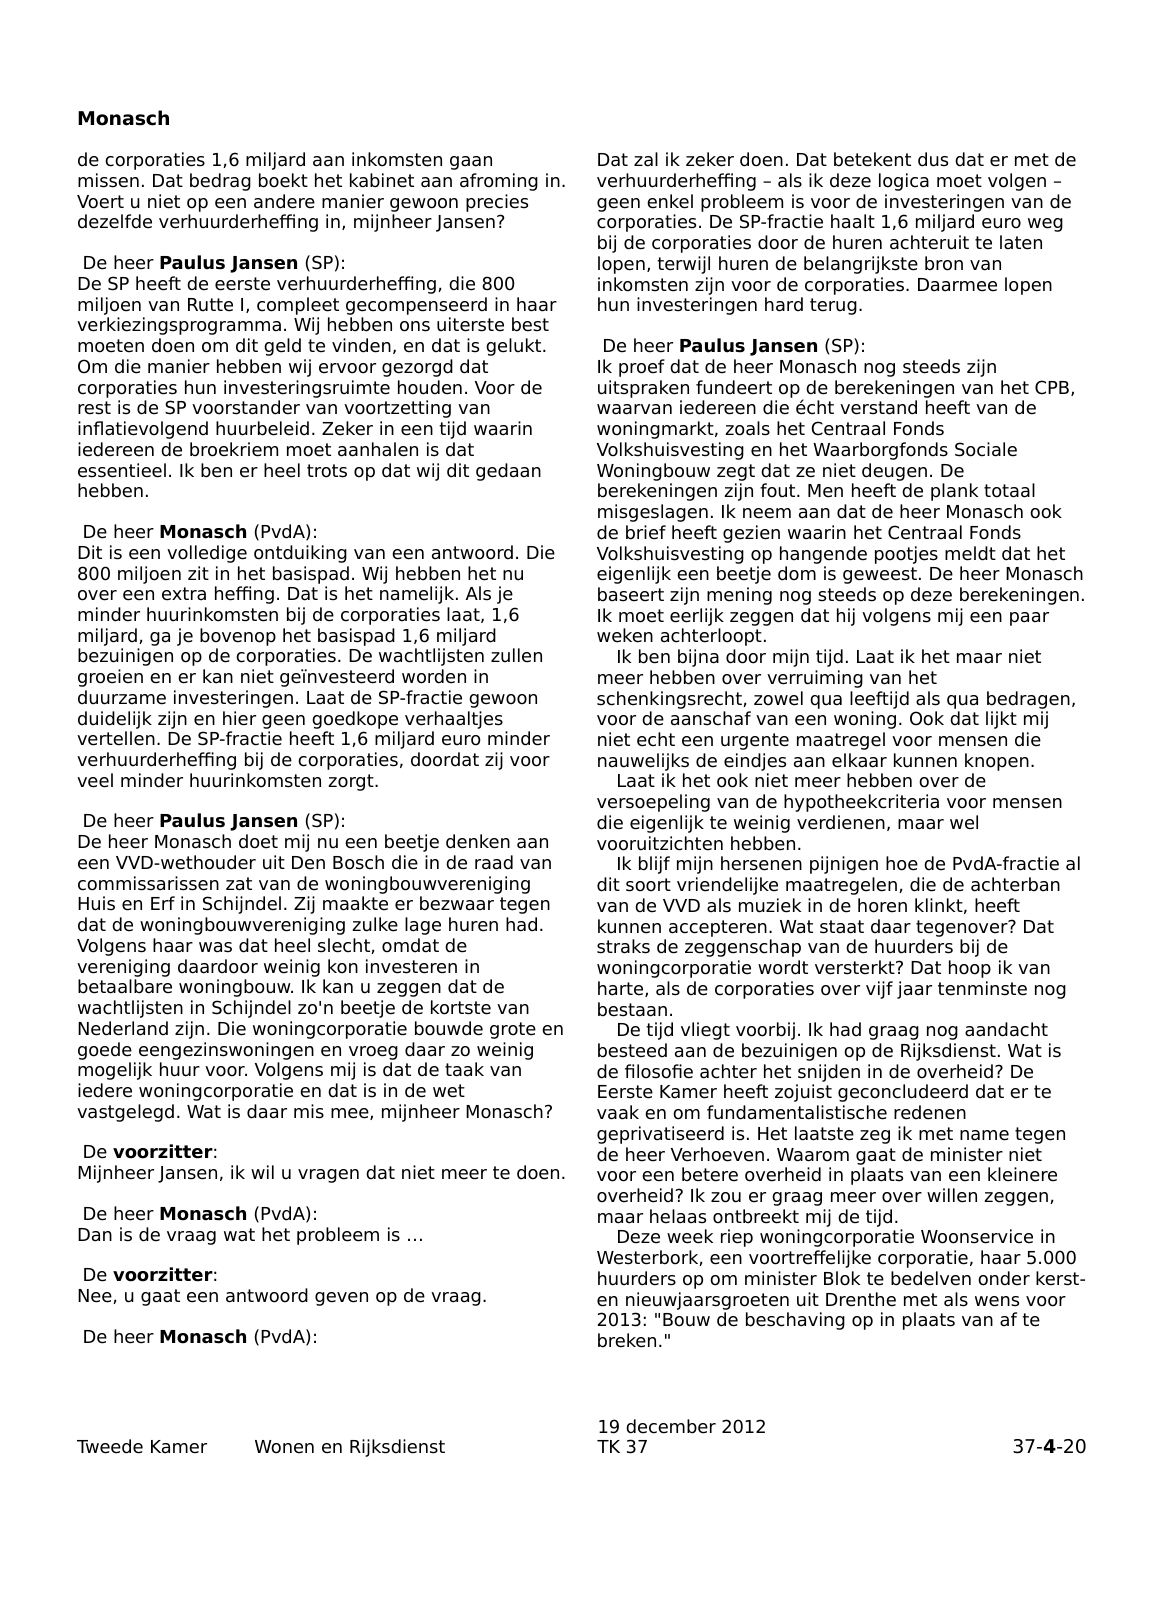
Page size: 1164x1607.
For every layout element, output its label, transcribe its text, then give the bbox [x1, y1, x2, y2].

text De heer Paulus Jansen (SP): [77, 253, 567, 274]
text De heer Paulus Jansen (SP): [596, 336, 1087, 357]
text Nee, u gaat een antwoord geven op de vraag. [77, 1286, 567, 1307]
text Ik proef dat de heer Monasch nog steeds zijn uitspraken fundeert op de berekeningen van het CPB, waarvan iedereen die écht verstand heeft van de woningmarkt, zoals het Centraal Fonds Volkshuisvesting en het Waarborgfonds Sociale Woningbouw zegt dat ze niet deugen. De berekeningen zijn fout. Men heeft de plank totaal misgeslagen. Ik neem aan dat de heer Monasch ook de brief heeft gezien waarin het Centraal Fonds Volkshuisvesting op hangende pootjes meldt dat het eigenlijk een beetje dom is geweest. De heer Monasch baseert zijn mening nog steeds op deze berekeningen. Ik moet eerlijk zeggen dat hij volgens mij een paar weken achterloopt. [596, 357, 1087, 647]
text Laat ik het ook niet meer hebben over de versoepeling van de hypotheekcriteria voor mensen die eigenlijk te weinig verdienen, maar wel vooruitzichten hebben. [596, 771, 1087, 854]
text De SP heeft de eerste verhuurderheffing, die 800 miljoen van Rutte I, compleet gecompenseerd in haar verkiezingsprogramma. Wij hebben ons uiterste best moeten doen om dit geld te vinden, en dat is gelukt. Om die manier hebben wij ervoor gezorgd dat corporaties hun investeringsruimte houden. Voor de rest is de SP voorstander van voortzetting van inflatievolgend huurbeleid. Zeker in een tijd waarin iedereen de broekriem moet aanhalen is dat essentieel. Ik ben er heel trots op dat wij dit gedaan hebben. [77, 274, 567, 502]
text De heer Paulus Jansen (SP): [77, 811, 567, 832]
text Mijnheer Jansen, ik wil u vragen dat niet meer te doen. [77, 1163, 567, 1184]
text Dit is een volledige ontduiking van een antwoord. Die 800 miljoen zit in het basispad. Wij hebben het nu over een extra heffing. Dat is het namelijk. Als je minder huurinkomsten bij de corporaties laat, 1,6 miljard, ga je bovenop het basispad 1,6 miljard bezuinigen op de corporaties. De wachtlijsten zullen groeien en er kan niet geïnvesteerd worden in duurzame investeringen. Laat de SP-fractie gewoon duidelijk zijn en hier geen goedkope verhaaltjes vertellen. De SP-fractie heeft 1,6 miljard euro minder verhuurderheffing bij de corporaties, doordat zij voor veel minder huurinkomsten zorgt. [77, 543, 567, 791]
text Dan is de vraag wat het probleem is … [77, 1224, 567, 1245]
text De heer Monasch (PvdA): [77, 1327, 567, 1347]
text De heer Monasch (PvdA): [77, 522, 567, 543]
text Deze week riep woningcorporatie Woonservice in Westerbork, een voortreffelijke corporatie, haar 5.000 huurders op om minister Blok te bedelven onder kerst- en nieuwjaarsgroeten uit Drenthe met als wens voor 2013: "Bouw de beschaving op in plaats van af te breken." [596, 1227, 1087, 1352]
text Ik ben bijna door mijn tijd. Laat ik het maar niet meer hebben over verruiming van het schenkingsrecht, zowel qua leeftijd als qua bedragen, voor de aanschaf van een woning. Ook dat lijkt mij niet echt een urgente maatregel voor mensen die nauwelijks de eindjes aan elkaar kunnen knopen. [596, 647, 1087, 771]
text De tijd vliegt voorbij. Ik had graag nog aandacht besteed aan de bezuinigen op de Rijksdienst. Wat is de filosofie achter het snijden in de overheid? De Eerste Kamer heeft zojuist geconcludeerd dat er te vaak en om fundamentalistische redenen geprivatiseerd is. Het laatste zeg ik met name tegen de heer Verhoeven. Waarom gaat de minister niet voor een betere overheid in plaats van een kleinere overheid? Ik zou er graag meer over willen zeggen, maar helaas ontbreekt mij de tijd. [596, 1020, 1087, 1227]
text Dat zal ik zeker doen. Dat betekent dus dat er met de verhuurderheffing – als ik deze logica moet volgen – geen enkel probleem is voor de investeringen van de corporaties. De SP-fractie haalt 1,6 miljard euro weg bij de corporaties door de huren achteruit te laten lopen, terwijl huren de belangrijkste bron van inkomsten zijn voor de corporaties. Daarmee lopen hun investeringen hard terug. [596, 150, 1087, 316]
text De voorzitter: [77, 1142, 567, 1163]
text De heer Monasch doet mij nu een beetje denken aan een VVD-wethouder uit Den Bosch die in de raad van commissarissen zat van de woningbouwvereniging Huis en Erf in Schijndel. Zij maakte er bezwaar tegen dat de woningbouwvereniging zulke lage huren had. Volgens haar was dat heel slecht, omdat de vereniging daardoor weinig kon investeren in betaalbare woningbouw. Ik kan u zeggen dat de wachtlijsten in Schijndel zo'n beetje de kortste van Nederland zijn. Die woningcorporatie bouwde grote en goede eengezinswoningen en vroeg daar zo weinig mogelijk huur voor. Volgens mij is dat de taak van iedere woningcorporatie en dat is in de wet vastgelegd. Wat is daar mis mee, mijnheer Monasch? [77, 832, 567, 1122]
text De heer Monasch (PvdA): [77, 1204, 567, 1224]
text de corporaties 1,6 miljard aan inkomsten gaan missen. Dat bedrag boekt het kabinet aan afroming in. Voert u niet op een andere manier gewoon precies dezelfde verhuurderheffing in, mijnheer Jansen? [77, 150, 567, 233]
text De voorzitter: [77, 1265, 567, 1286]
text Ik blijf mijn hersenen pijnigen hoe de PvdA-fractie al dit soort vriendelijke maatregelen, die de achterban van de VVD als muziek in de horen klinkt, heeft kunnen accepteren. Wat staat daar tegenover? Dat straks de zeggenschap van de huurders bij de woningcorporatie wordt versterkt? Dat hoop ik van harte, als de corporaties over vijf jaar tenminste nog bestaan. [596, 854, 1087, 1020]
